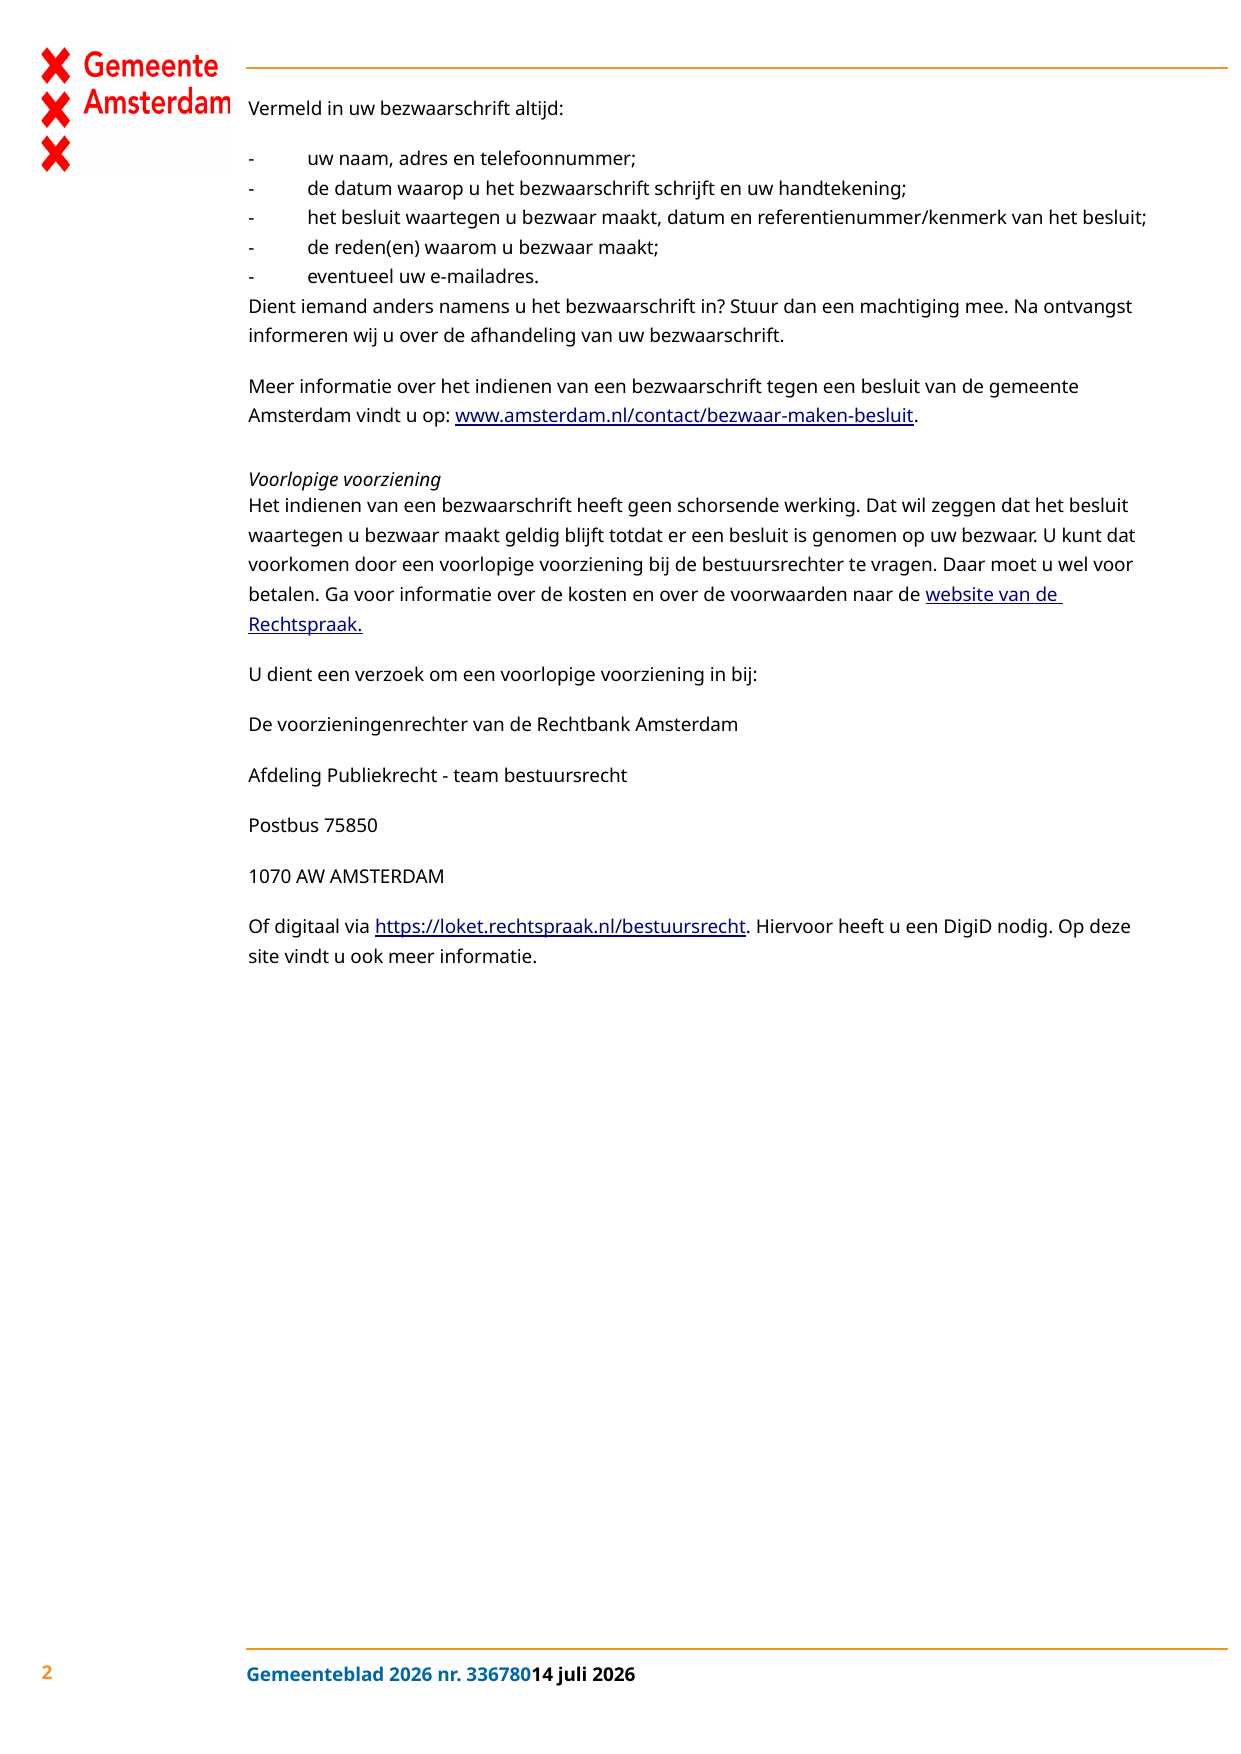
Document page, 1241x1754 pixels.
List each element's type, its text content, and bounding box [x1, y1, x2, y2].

text Voorlopige voorziening [248, 467, 1152, 492]
text Of digitaal via https://loket.rechtspraak.nl/bestuursrecht. Hiervoor heeft u een DigiD nodig. Op deze site vindt u ook meer informatie. [248, 913, 1152, 968]
text U dient een verzoek om een voorlopige voorziening in bij: [248, 661, 1152, 687]
picture [41, 47, 231, 172]
text Afdeling Publiekrecht - team bestuursrecht [248, 762, 1152, 788]
text Postbus 75850 [248, 812, 1152, 838]
list eventueel uw e-mailadres. [248, 263, 1152, 289]
text Meer informatie over het indienen van een bezwaarschrift tegen een besluit van de gemeente Amsterdam vindt u op: www.amsterdam.nl/contact/bezwaar-maken-besluit. [248, 373, 1152, 428]
text De voorzieningenrechter van de Rechtbank Amsterdam [248, 712, 1152, 737]
text Vermeld in uw bezwaarschrift altijd: [248, 95, 1152, 121]
text Dient iemand anders namens u het bezwaarschrift in? Stuur dan een machtiging mee. Na ontvangst informeren wij u over de afhandeling van uw bezwaarschrift. [248, 293, 1152, 348]
text 1070 AW AMSTERDAM [248, 863, 1152, 888]
text Het indienen van een bezwaarschrift heeft geen schorsende werking. Dat wil zeggen dat het besluit waartegen u bezwaar maakt geldig blijft totdat er een besluit is genomen op uw bezwaar. U kunt dat voorkomen door een voorlopige voorziening bij de bestuursrechter te vragen. Daar moet u wel voor betalen. Ga voor informatie over de kosten en over de voorwaarden naar de website van de Rechtspraak. [248, 492, 1152, 636]
list de datum waarop u het bezwaarschrift schrijft en uw handtekening; [248, 175, 1152, 201]
list het besluit waartegen u bezwaar maakt, datum en referentienummer/kenmerk van het besluit; [248, 204, 1152, 230]
list uw naam, adres en telefoonnummer; [248, 145, 1152, 171]
list de reden(en) waarom u bezwaar maakt; [248, 234, 1152, 260]
